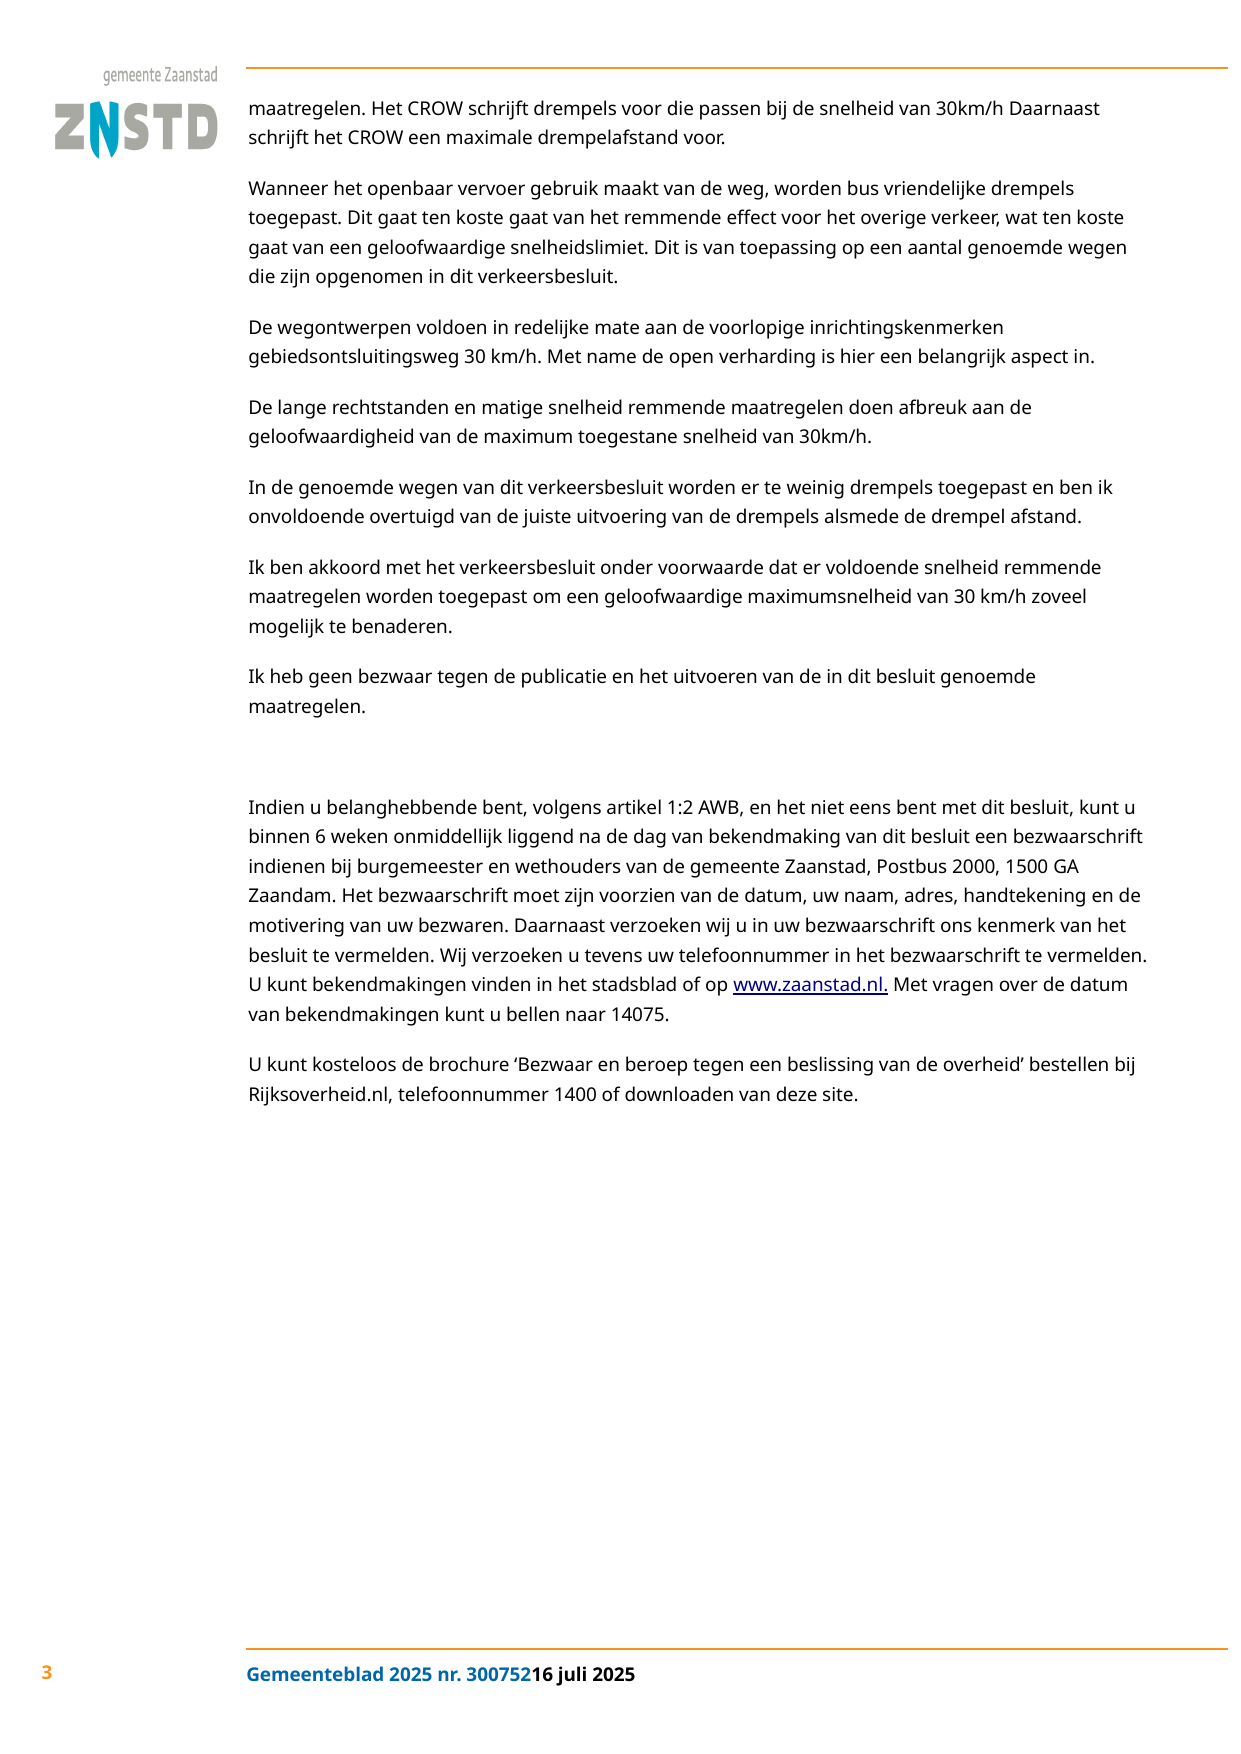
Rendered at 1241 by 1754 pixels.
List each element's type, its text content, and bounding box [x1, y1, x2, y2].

text Ik ben akkoord met het verkeersbesluit onder voorwaarde dat er voldoende snelheid remmende maatregelen worden toegepast om een geloofwaardige maximumsnelheid van 30 km/h zoveel mogelijk te benaderen. [248, 554, 1152, 639]
text Indien u belanghebbende bent, volgens artikel 1:2 AWB, en het niet eens bent met dit besluit, kunt u binnen 6 weken onmiddellijk liggend na de dag van bekendmaking van dit besluit een bezwaarschrift indienen bij burgemeester en wethouders van de gemeente Zaanstad, Postbus 2000, 1500 GA Zaandam. Het bezwaarschrift moet zijn voorzien van de datum, uw naam, adres, handtekening en de motivering van uw bezwaren. Daarnaast verzoeken wij u in uw bezwaarschrift ons kenmerk van het besluit te vermelden. Wij verzoeken u tevens uw telefoonnummer in het bezwaarschrift te vermelden. U kunt bekendmakingen vinden in het stadsblad of op www.zaanstad.nl. Met vragen over de datum van bekendmakingen kunt u bellen naar 14075. [248, 794, 1152, 1027]
text Wanneer het openbaar vervoer gebruik maakt van de weg, worden bus vriendelijke drempels toegepast. Dit gaat ten koste gaat van het remmende effect voor het overige verkeer, wat ten koste gaat van een geloofwaardige snelheidslimiet. Dit is van toepassing op een aantal genoemde wegen die zijn opgenomen in dit verkeersbesluit. [248, 175, 1152, 289]
text De wegontwerpen voldoen in redelijke mate aan de voorlopige inrichtingskenmerken gebiedsontsluitingsweg 30 km/h. Met name de open verharding is hier een belangrijk aspect in. [248, 314, 1152, 369]
text maatregelen. Het CROW schrijft drempels voor die passen bij de snelheid van 30km/h Daarnaast schrijft het CROW een maximale drempelafstand voor. [248, 95, 1152, 150]
text Ik heb geen bezwaar tegen de publicatie en het uitvoeren van de in dit besluit genoemde maatregelen. [248, 663, 1152, 719]
text De lange rechtstanden en matige snelheid remmende maatregelen doen afbreuk aan de geloofwaardigheid van de maximum toegestane snelheid van 30km/h. [248, 394, 1152, 449]
text In de genoemde wegen van dit verkeersbesluit worden er te weinig drempels toegepast en ben ik onvoldoende overtuigd van de juiste uitvoering van de drempels alsmede de drempel afstand. [248, 474, 1152, 529]
picture [41, 47, 231, 172]
text U kunt kosteloos de brochure ‘Bezwaar en beroep tegen een beslissing van de overheid’ bestellen bij Rijksoverheid.nl, telefoonnummer 1400 of downloaden van deze site. [248, 1051, 1152, 1107]
